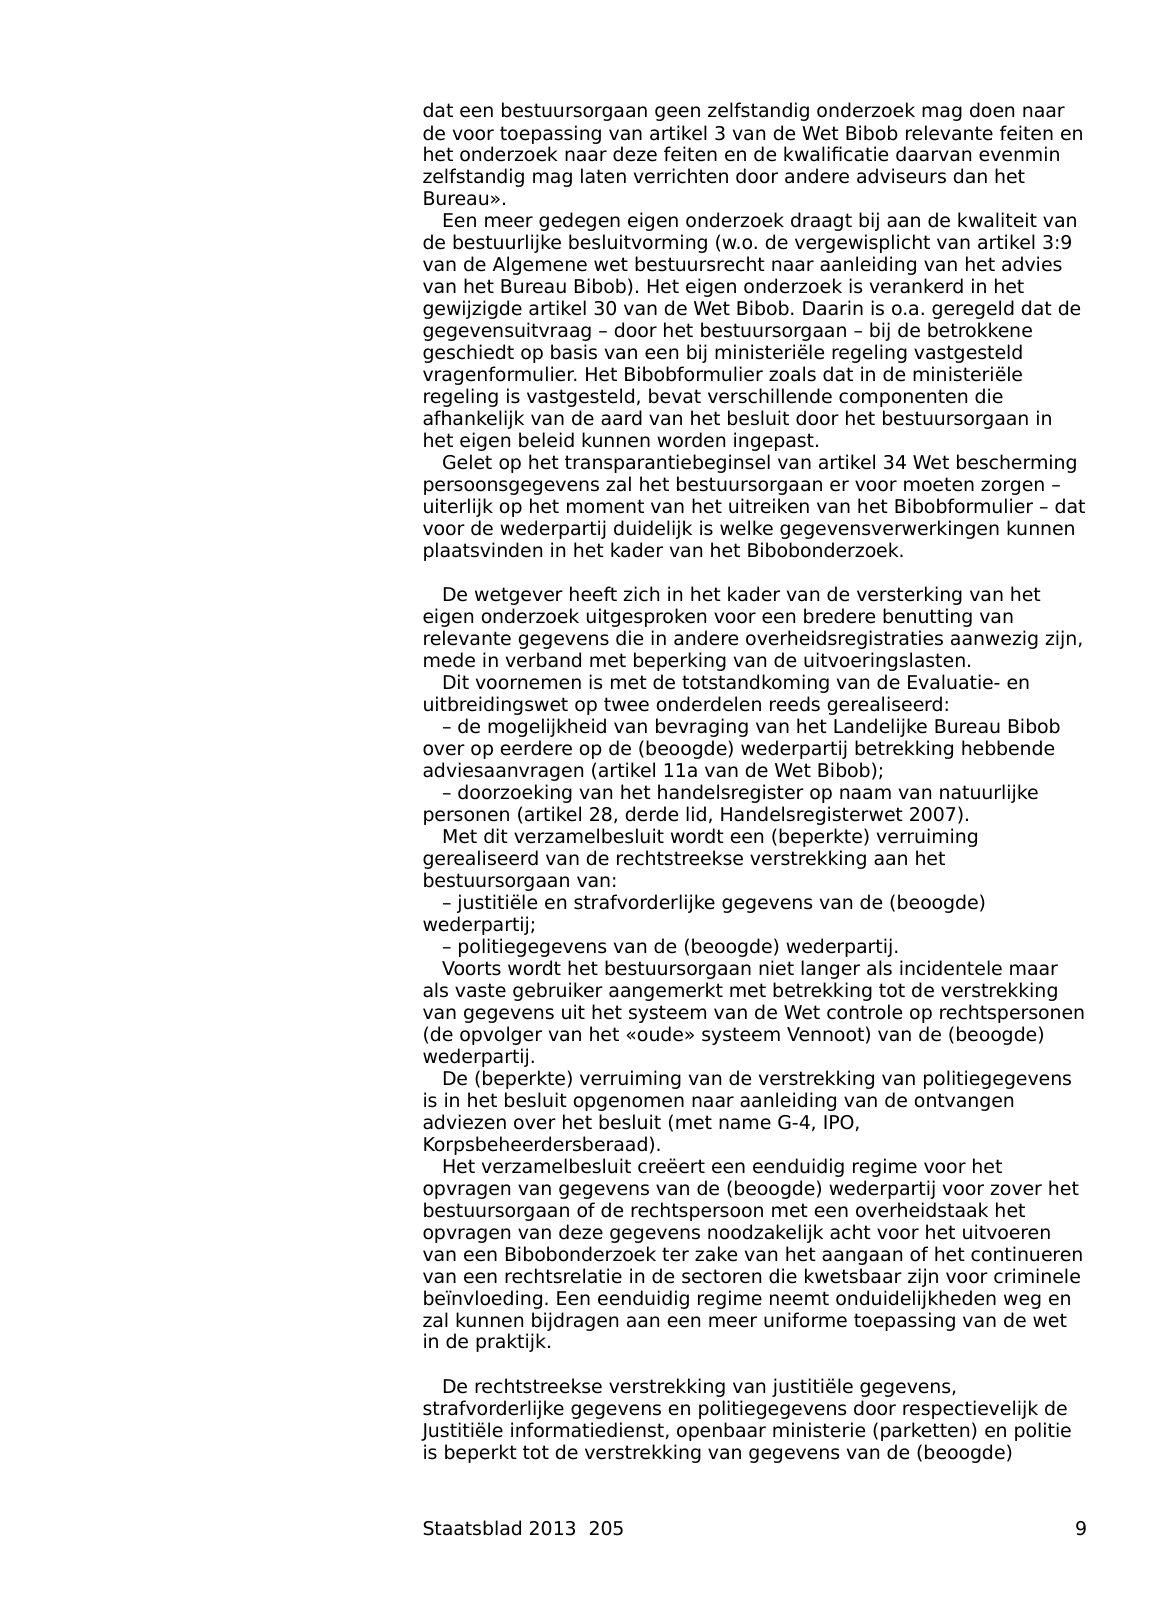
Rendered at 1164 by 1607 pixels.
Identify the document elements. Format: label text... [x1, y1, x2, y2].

text dat een bestuursorgaan geen zelfstandig onderzoek mag doen naar de voor toepassing van artikel 3 van de Wet Bibob relevante feiten en het onderzoek naar deze feiten en de kwalificatie daarvan evenmin zelfstandig mag laten verrichten door andere adviseurs dan het Bureau». [422, 100, 1087, 210]
text Het verzamelbesluit creëert een eenduidig regime voor het opvragen van gegevens van de (beoogde) wederpartij voor zover het bestuursorgaan of de rechtspersoon met een overheidstaak het opvragen van deze gegevens noodzakelijk acht voor het uitvoeren van een Bibobonderzoek ter zake van het aangaan of het continueren van een rechtsrelatie in de sectoren die kwetsbaar zijn voor criminele beïnvloeding. Een eenduidig regime neemt onduidelijkheden weg en zal kunnen bijdragen aan een meer uniforme toepassing van de wet in de praktijk. [422, 1156, 1087, 1353]
text Gelet op het transparantiebeginsel van artikel 34 Wet bescherming persoonsgegevens zal het bestuursorgaan er voor moeten zorgen – uiterlijk op het moment van het uitreiken van het Bibobformulier – dat voor de wederpartij duidelijk is welke gegevensverwerkingen kunnen plaatsvinden in het kader van het Bibobonderzoek. [422, 452, 1087, 562]
text Een meer gedegen eigen onderzoek draagt bij aan de kwaliteit van de bestuurlijke besluitvorming (w.o. de vergewisplicht van artikel 3:9 van de Algemene wet bestuursrecht naar aanleiding van het advies van het Bureau Bibob). Het eigen onderzoek is verankerd in het gewijzigde artikel 30 van de Wet Bibob. Daarin is o.a. geregeld dat de gegevensuitvraag – door het bestuursorgaan – bij de betrokkene geschiedt op basis van een bij ministeriële regeling vastgesteld vragenformulier. Het Bibobformulier zoals dat in de ministeriële regeling is vastgesteld, bevat verschillende componenten die afhankelijk van de aard van het besluit door het bestuursorgaan in het eigen beleid kunnen worden ingepast. [422, 210, 1087, 452]
text De rechtstreekse verstrekking van justitiële gegevens, strafvorderlijke gegevens en politiegegevens door respectievelijk de Justitiële informatiedienst, openbaar ministerie (parketten) en politie is beperkt tot de verstrekking van gegevens van de (beoogde) [422, 1376, 1087, 1463]
text Met dit verzamelbesluit wordt een (beperkte) verruiming gerealiseerd van de rechtstreekse verstrekking aan het bestuursorgaan van: [422, 826, 1087, 892]
text – de mogelijkheid van bevraging van het Landelijke Bureau Bibob over op eerdere op de (beoogde) wederpartij betrekking hebbende adviesaanvragen (artikel 11a van de Wet Bibob); [422, 716, 1087, 782]
text – politiegegevens van de (beoogde) wederpartij. [422, 936, 1087, 958]
text De (beperkte) verruiming van de verstrekking van politiegegevens is in het besluit opgenomen naar aanleiding van de ontvangen adviezen over het besluit (met name G-4, IPO, Korpsbeheerdersberaad). [422, 1068, 1087, 1156]
text Dit voornemen is met de totstandkoming van de Evaluatie- en uitbreidingswet op twee onderdelen reeds gerealiseerd: [422, 672, 1087, 716]
text – doorzoeking van het handelsregister op naam van natuurlijke personen (artikel 28, derde lid, Handelsregisterwet 2007). [422, 782, 1087, 826]
text – justitiële en strafvorderlijke gegevens van de (beoogde) wederpartij; [422, 892, 1087, 936]
text De wetgever heeft zich in het kader van de versterking van het eigen onderzoek uitgesproken voor een bredere benutting van relevante gegevens die in andere overheidsregistraties aanwezig zijn, mede in verband met beperking van de uitvoeringslasten. [422, 584, 1087, 672]
text Voorts wordt het bestuursorgaan niet langer als incidentele maar als vaste gebruiker aangemerkt met betrekking tot de verstrekking van gegevens uit het systeem van de Wet controle op rechtspersonen (de opvolger van het «oude» systeem Vennoot) van de (beoogde) wederpartij. [422, 958, 1087, 1068]
